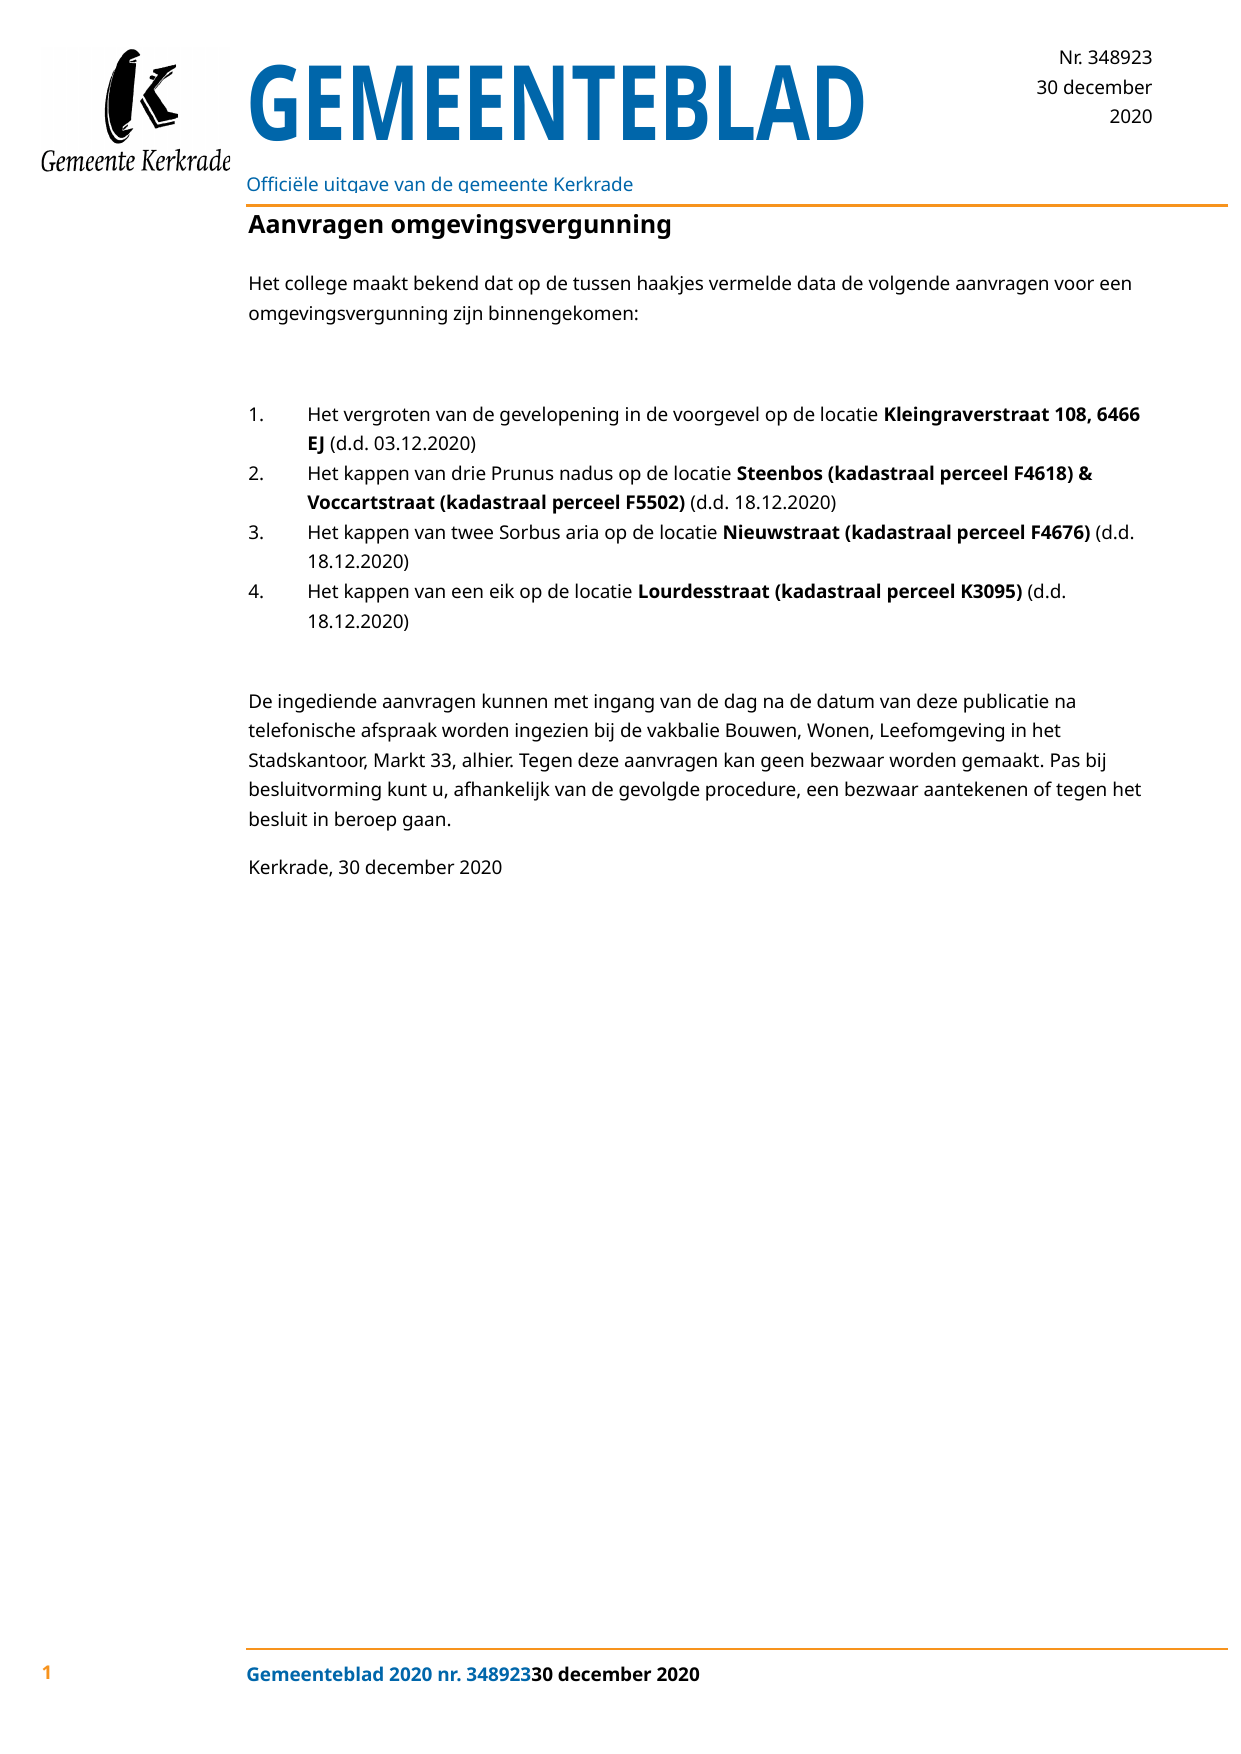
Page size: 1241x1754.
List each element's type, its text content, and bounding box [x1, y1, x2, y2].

list Het kappen van twee Sorbus aria op de locatie Nieuwstraat (kadastraal perceel F4676) (d.d. 18.12.2020) [248, 519, 1152, 574]
picture [41, 47, 231, 172]
text Aanvragen omgevingsvergunning [248, 207, 1152, 241]
list Het kappen van drie Prunus nadus op de locatie Steenbos (kadastraal perceel F4618) & Voccartstraat (kadastraal perceel F5502) (d.d. 18.12.2020) [248, 460, 1152, 515]
text Het college maakt bekend dat op de tussen haakjes vermelde data de volgende aanvragen voor een omgevingsvergunning zijn binnengekomen: [248, 270, 1152, 326]
text De ingediende aanvragen kunnen met ingang van de dag na de datum van deze publicatie na telefonische afspraak worden ingezien bij de vakbalie Bouwen, Wonen, Leefomgeving in het Stadskantoor, Markt 33, alhier. Tegen deze aanvragen kan geen bezwaar worden gemaakt. Pas bij besluitvorming kunt u, afhankelijk van de gevolgde procedure, een bezwaar aantekenen of tegen het besluit in beroep gaan. [248, 688, 1152, 832]
text Kerkrade, 30 december 2020 [248, 854, 1152, 880]
list Het kappen van een eik op de locatie Lourdesstraat (kadastraal perceel K3095) (d.d. 18.12.2020) [248, 578, 1152, 633]
list Het vergroten van de gevelopening in de voorgevel op de locatie Kleingraverstraat 108, 6466 EJ (d.d. 03.12.2020) [248, 401, 1152, 456]
